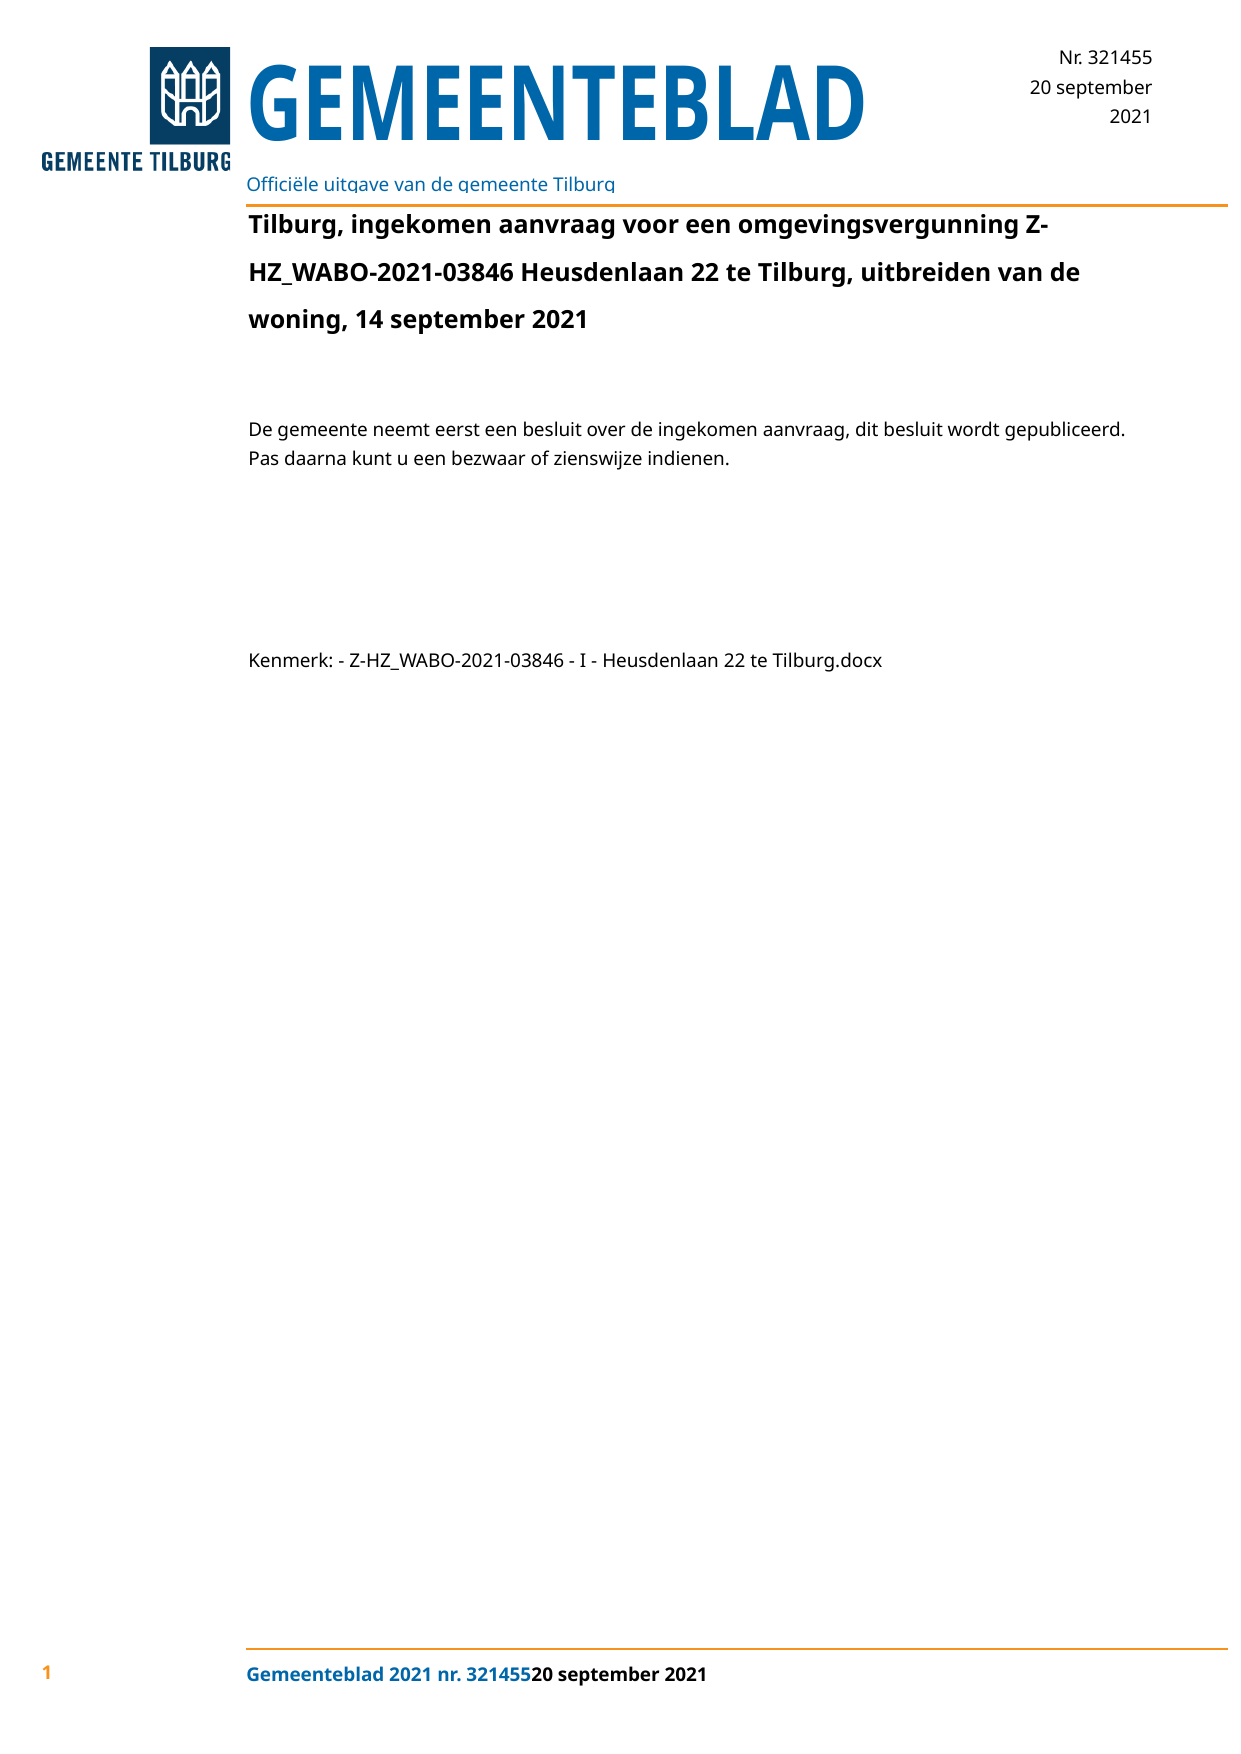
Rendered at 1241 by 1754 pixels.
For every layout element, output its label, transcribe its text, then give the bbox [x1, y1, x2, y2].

picture [41, 47, 231, 172]
text De gemeente neemt eerst een besluit over de ingekomen aanvraag, dit besluit wordt gepubliceerd. Pas daarna kunt u een bezwaar of zienswijze indienen. [248, 416, 1152, 471]
text Tilburg, ingekomen aanvraag voor een omgevingsvergunning Z-HZ_WABO-2021-03846 Heusdenlaan 22 te Tilburg, uitbreiden van de woning, 14 september 2021 [248, 207, 1152, 336]
text Kenmerk: - Z-HZ_WABO-2021-03846 - I - Heusdenlaan 22 te Tilburg.docx [248, 647, 1152, 673]
